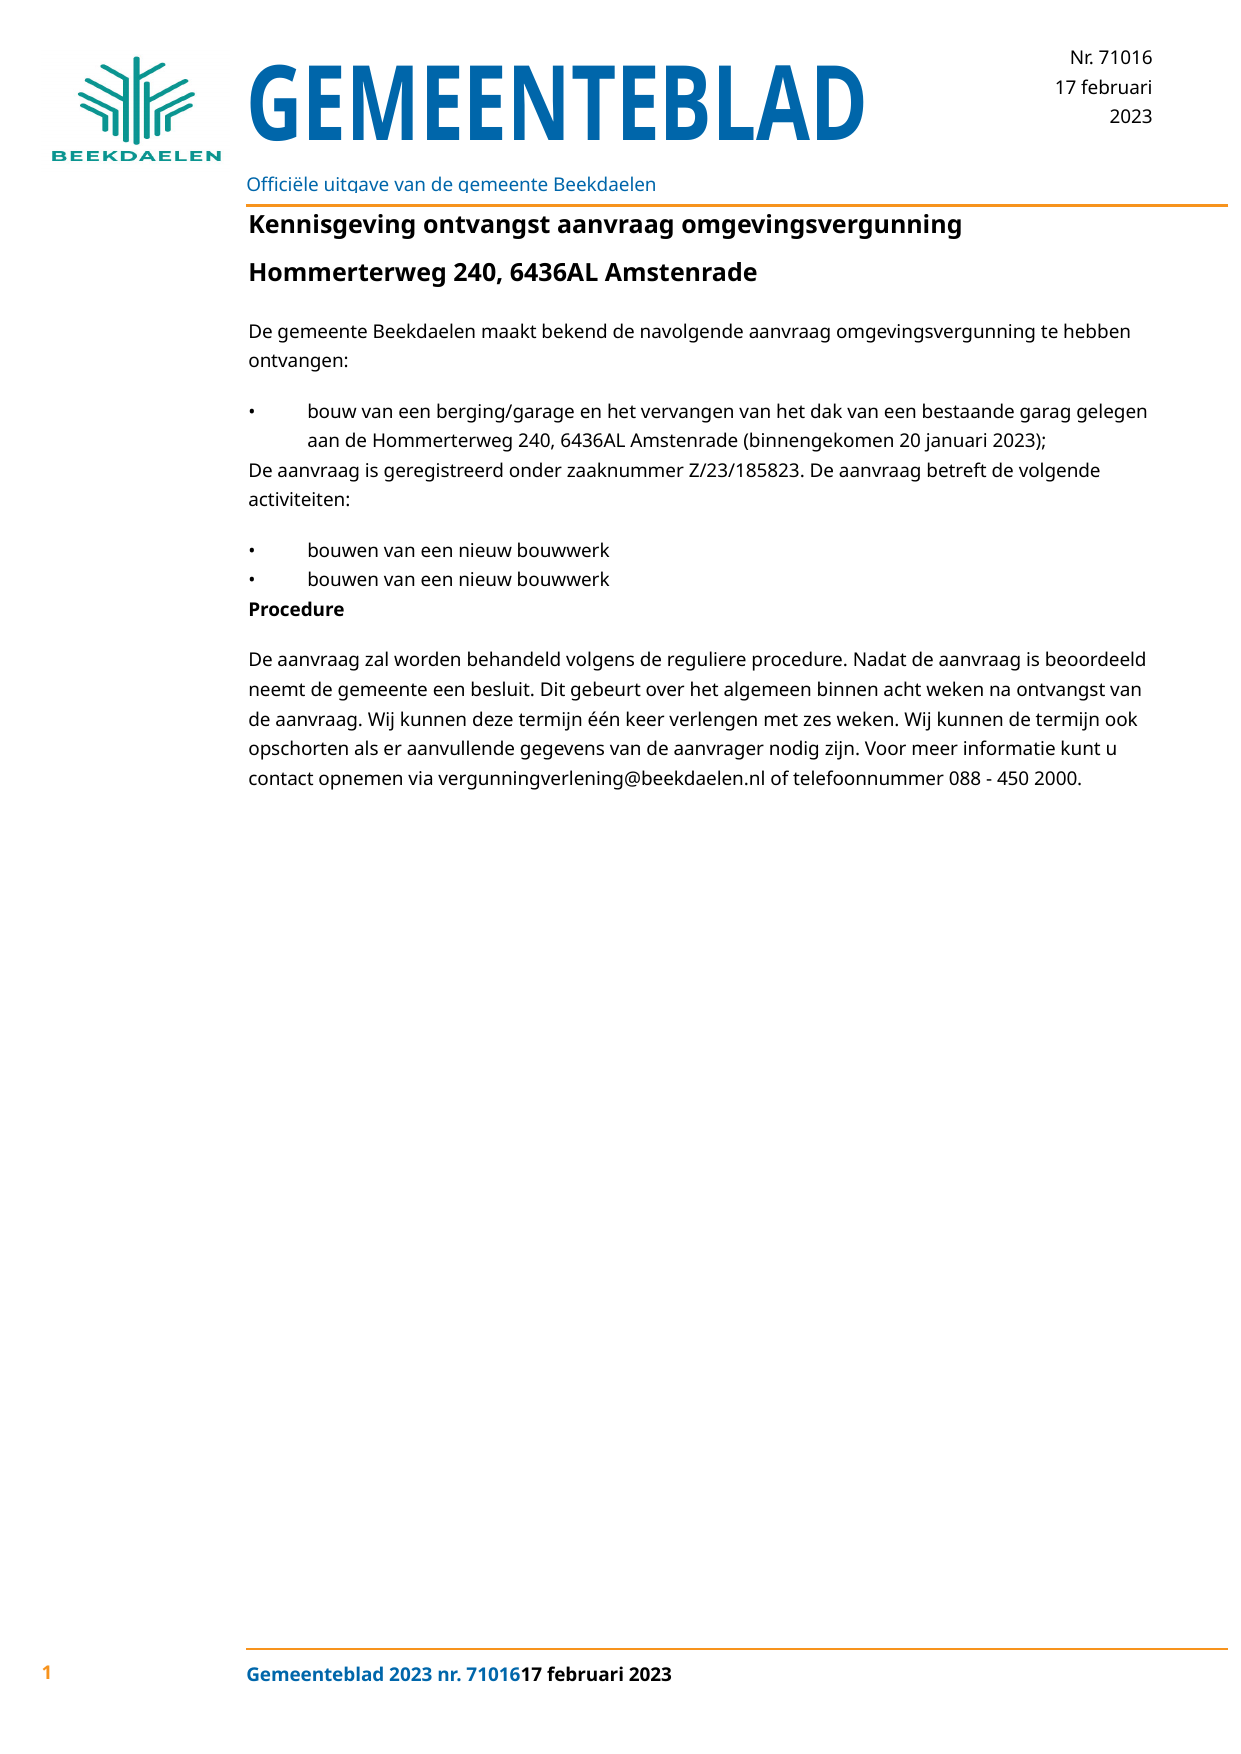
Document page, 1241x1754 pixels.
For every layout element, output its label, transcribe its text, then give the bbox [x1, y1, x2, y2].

list bouwen van een nieuw bouwwerk [248, 537, 1152, 563]
picture [41, 47, 231, 172]
list bouwen van een nieuw bouwwerk [248, 567, 1152, 592]
text Procedure [248, 596, 1152, 622]
text De gemeente Beekdaelen maakt bekend de navolgende aanvraag omgevingsvergunning te hebben ontvangen: [248, 318, 1152, 373]
text Kennisgeving ontvangst aanvraag omgevingsvergunning Hommerterweg 240, 6436AL Amstenrade [248, 207, 1152, 288]
text De aanvraag zal worden behandeld volgens de reguliere procedure. Nadat de aanvraag is beoordeeld neemt de gemeente een besluit. Dit gebeurt over het algemeen binnen acht weken na ontvangst van de aanvraag. Wij kunnen deze termijn één keer verlengen met zes weken. Wij kunnen de termijn ook opschorten als er aanvullende gegevens van de aanvrager nodig zijn. Voor meer informatie kunt u contact opnemen via vergunningverlening@beekdaelen.nl of telefoonnummer 088 - 450 2000. [248, 647, 1152, 791]
list bouw van een berging/garage en het vervangen van het dak van een bestaande garag gelegen aan de Hommerterweg 240, 6436AL Amstenrade (binnengekomen 20 januari 2023); [248, 398, 1152, 453]
text De aanvraag is geregistreerd onder zaaknummer Z/23/185823. De aanvraag betreft de volgende activiteiten: [248, 457, 1152, 512]
